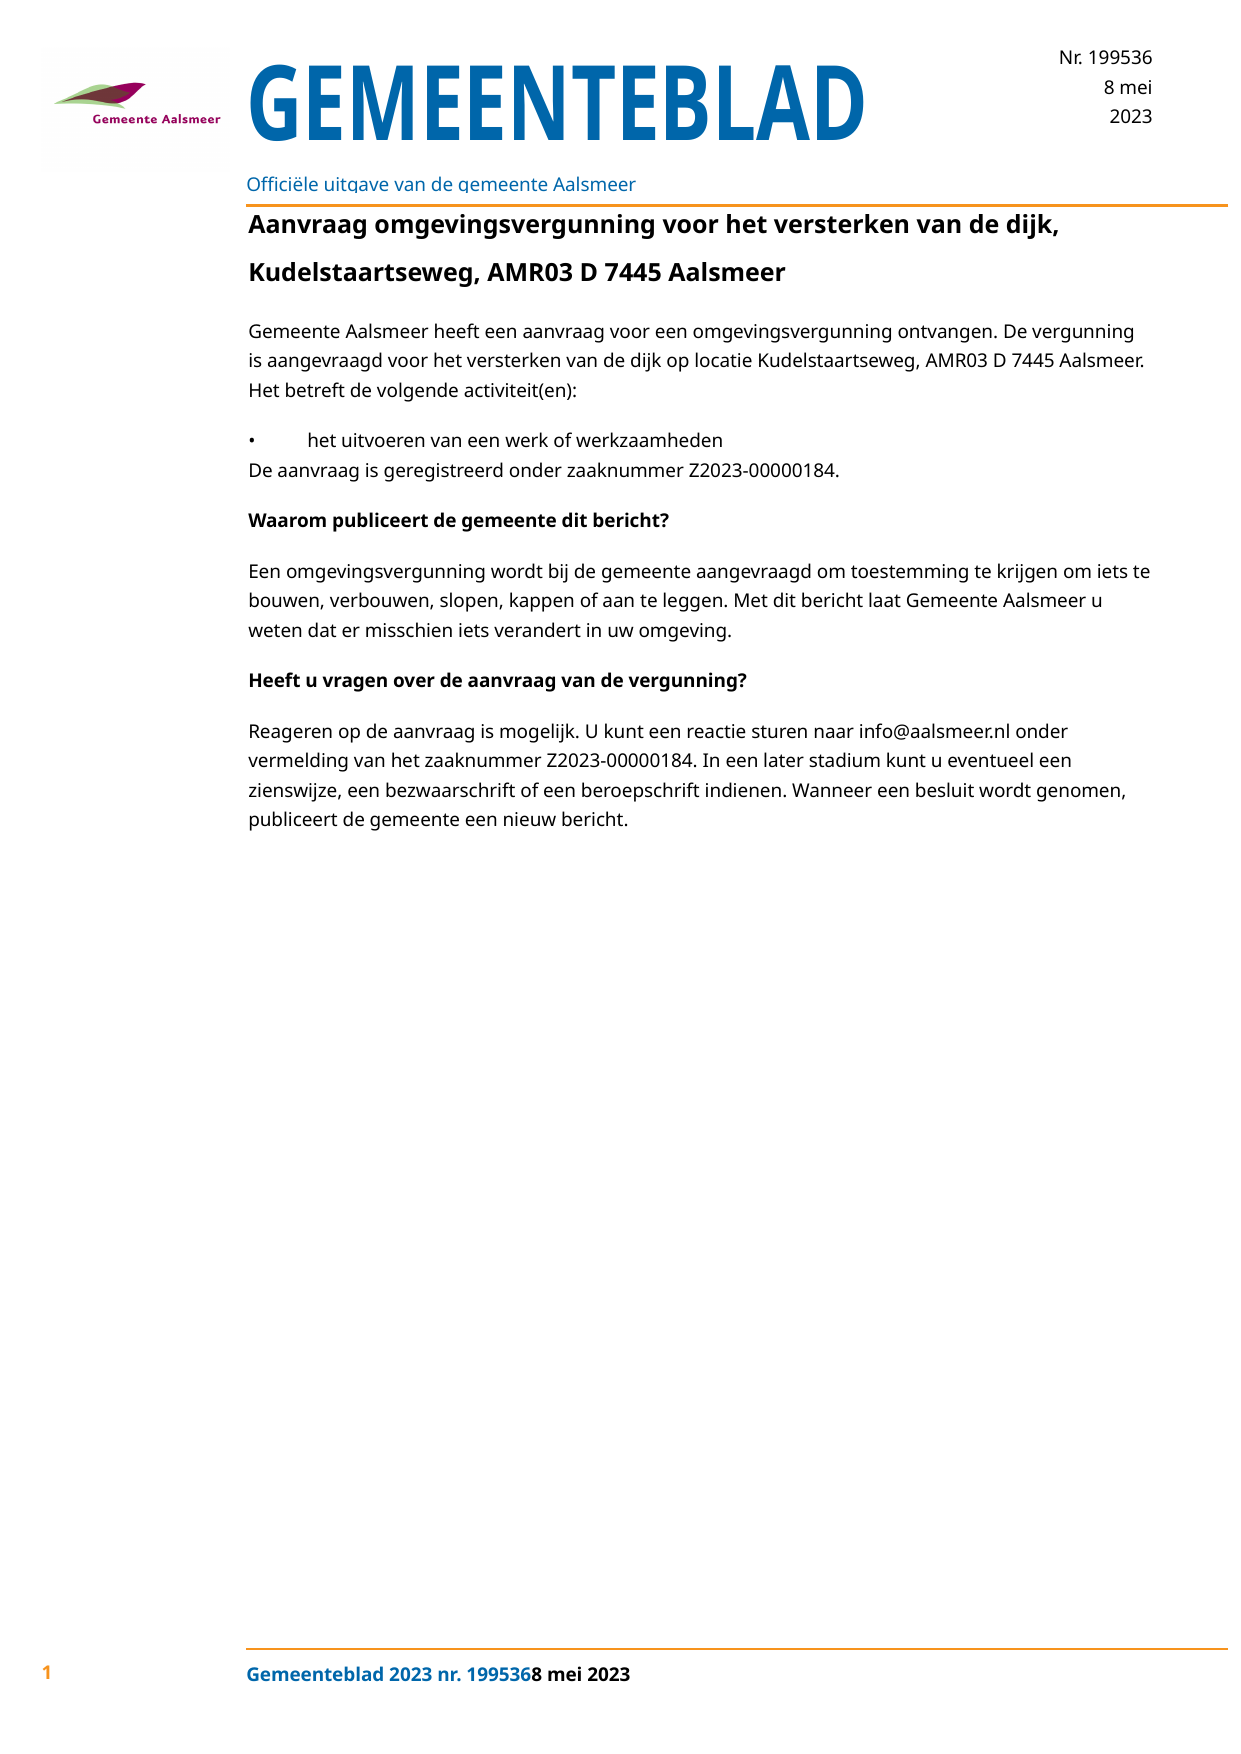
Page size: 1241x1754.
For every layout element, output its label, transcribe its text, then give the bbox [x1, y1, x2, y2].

text Waarom publiceert de gemeente dit bericht? [248, 507, 1152, 533]
text Heeft u vragen over de aanvraag van de vergunning? [248, 667, 1152, 693]
text Aanvraag omgevingsvergunning voor het versterken van de dijk, Kudelstaartseweg, AMR03 D 7445 Aalsmeer [248, 207, 1152, 288]
text Reageren op de aanvraag is mogelijk. U kunt een reactie sturen naar info@aalsmeer.nl onder vermelding van het zaaknummer Z2023-00000184. In een later stadium kunt u eventueel een zienswijze, een bezwaarschrift of een beroepschrift indienen. Wanneer een besluit wordt genomen, publiceert de gemeente een nieuw bericht. [248, 718, 1152, 832]
text De aanvraag is geregistreerd onder zaaknummer Z2023-00000184. [248, 457, 1152, 483]
list het uitvoeren van een werk of werkzaamheden [248, 427, 1152, 453]
text Gemeente Aalsmeer heeft een aanvraag voor een omgevingsvergunning ontvangen. De vergunning is aangevraagd voor het versterken van de dijk op locatie Kudelstaartseweg, AMR03 D 7445 Aalsmeer. Het betreft de volgende activiteit(en): [248, 318, 1152, 403]
text Een omgevingsvergunning wordt bij de gemeente aangevraagd om toestemming te krijgen om iets te bouwen, verbouwen, slopen, kappen of aan te leggen. Met dit bericht laat Gemeente Aalsmeer u weten dat er misschien iets verandert in uw omgeving. [248, 558, 1152, 643]
picture [41, 47, 231, 172]
